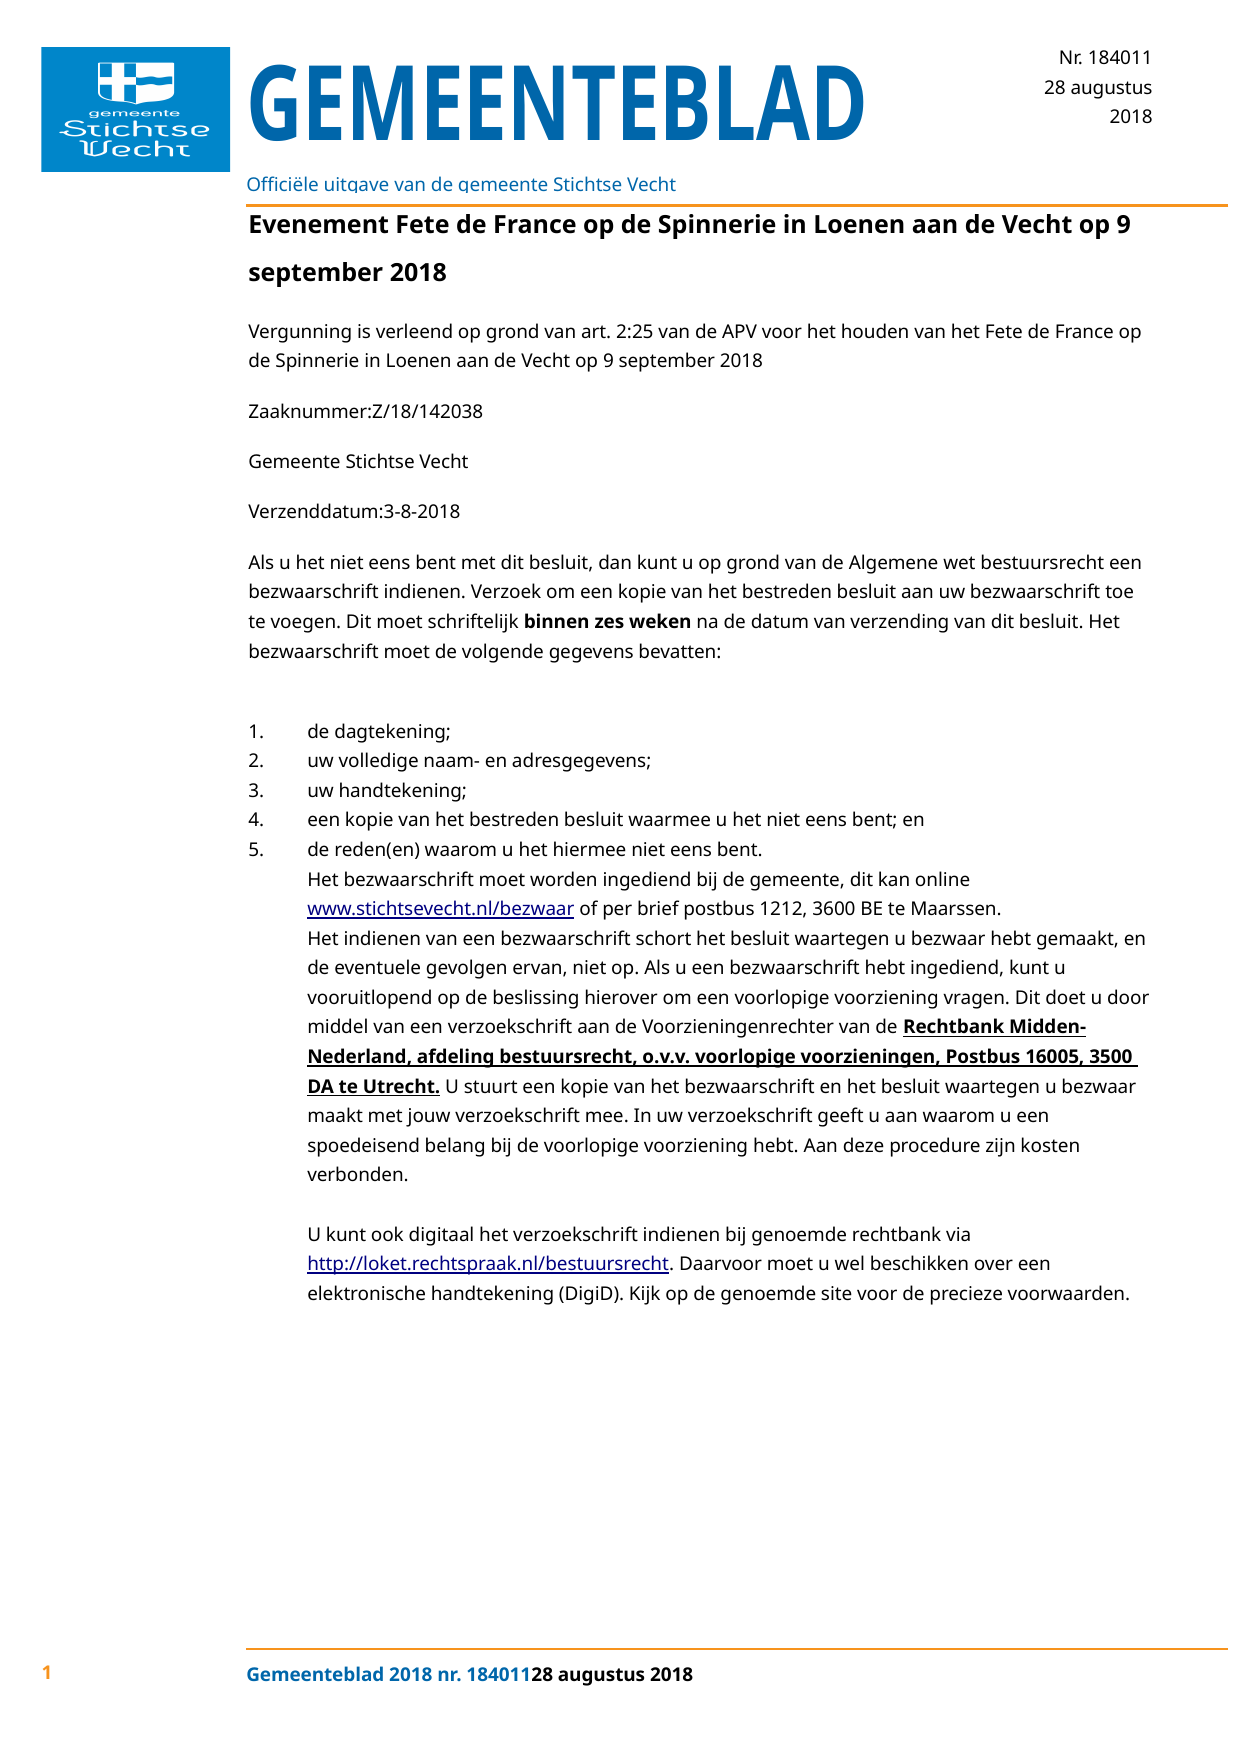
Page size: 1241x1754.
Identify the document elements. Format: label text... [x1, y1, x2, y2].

list Het bezwaarschrift moet worden ingediend bij de gemeente, dit kan online www.stichtsevecht.nl/bezwaar of per brief postbus 1212, 3600 BE te Maarssen. [248, 866, 1152, 921]
list uw handtekening; [248, 777, 1152, 803]
list Het indienen van een bezwaarschrift schort het besluit waartegen u bezwaar hebt gemaakt, en de eventuele gevolgen ervan, niet op. Als u een bezwaarschrift hebt ingediend, kunt u vooruitlopend op de beslissing hierover om een voorlopige voorziening vragen. Dit doet u door middel van een verzoekschrift aan de Voorzieningenrechter van de Rechtbank Midden-Nederland, afdeling bestuursrecht, o.v.v. voorlopige voorzieningen, Postbus 16005, 3500 DA te Utrecht. U stuurt een kopie van het bezwaarschrift en het besluit waartegen u bezwaar maakt met jouw verzoekschrift mee. In uw verzoekschrift geeft u aan waarom u een spoedeisend belang bij de voorlopige voorziening hebt. Aan deze procedure zijn kosten verbonden. [248, 925, 1152, 1187]
picture [99, 63, 135, 101]
list de reden(en) waarom u het hiermee niet eens bent. [248, 836, 1152, 862]
list U kunt ook digitaal het verzoekschrift indienen bij genoemde rechtbank via http://loket.rechtspraak.nl/bestuursrecht. Daarvoor moet u wel beschikken over een elektronische handtekening (DigiD). Kijk op de genoemde site voor de precieze voorwaarden. [248, 1221, 1152, 1306]
list de dagtekening; [248, 718, 1152, 744]
text Gemeente Stichtse Vecht [248, 448, 1152, 474]
picture [137, 63, 174, 103]
list uw volledige naam- en adresgegevens; [248, 747, 1152, 773]
text Zaaknummer:Z/18/142038 [248, 398, 1152, 424]
text Als u het niet eens bent met dit besluit, dan kunt u op grond van de Algemene wet bestuursrecht een bezwaarschrift indienen. Verzoek om een kopie van het bestreden besluit aan uw bezwaarschrift toe te voegen. Dit moet schriftelijk binnen zes weken na de datum van verzending van dit besluit. Het bezwaarschrift moet de volgende gegevens bevatten: [248, 549, 1152, 664]
text Evenement Fete de France op de Spinnerie in Loenen aan de Vecht op 9 september 2018 [248, 207, 1152, 288]
list een kopie van het bestreden besluit waarmee u het niet eens bent; en [248, 807, 1152, 832]
text Vergunning is verleend op grond van art. 2:25 van de APV voor het houden van het Fete de France op de Spinnerie in Loenen aan de Vecht op 9 september 2018 [248, 318, 1152, 373]
text Verzenddatum:3-8-2018 [248, 499, 1152, 524]
